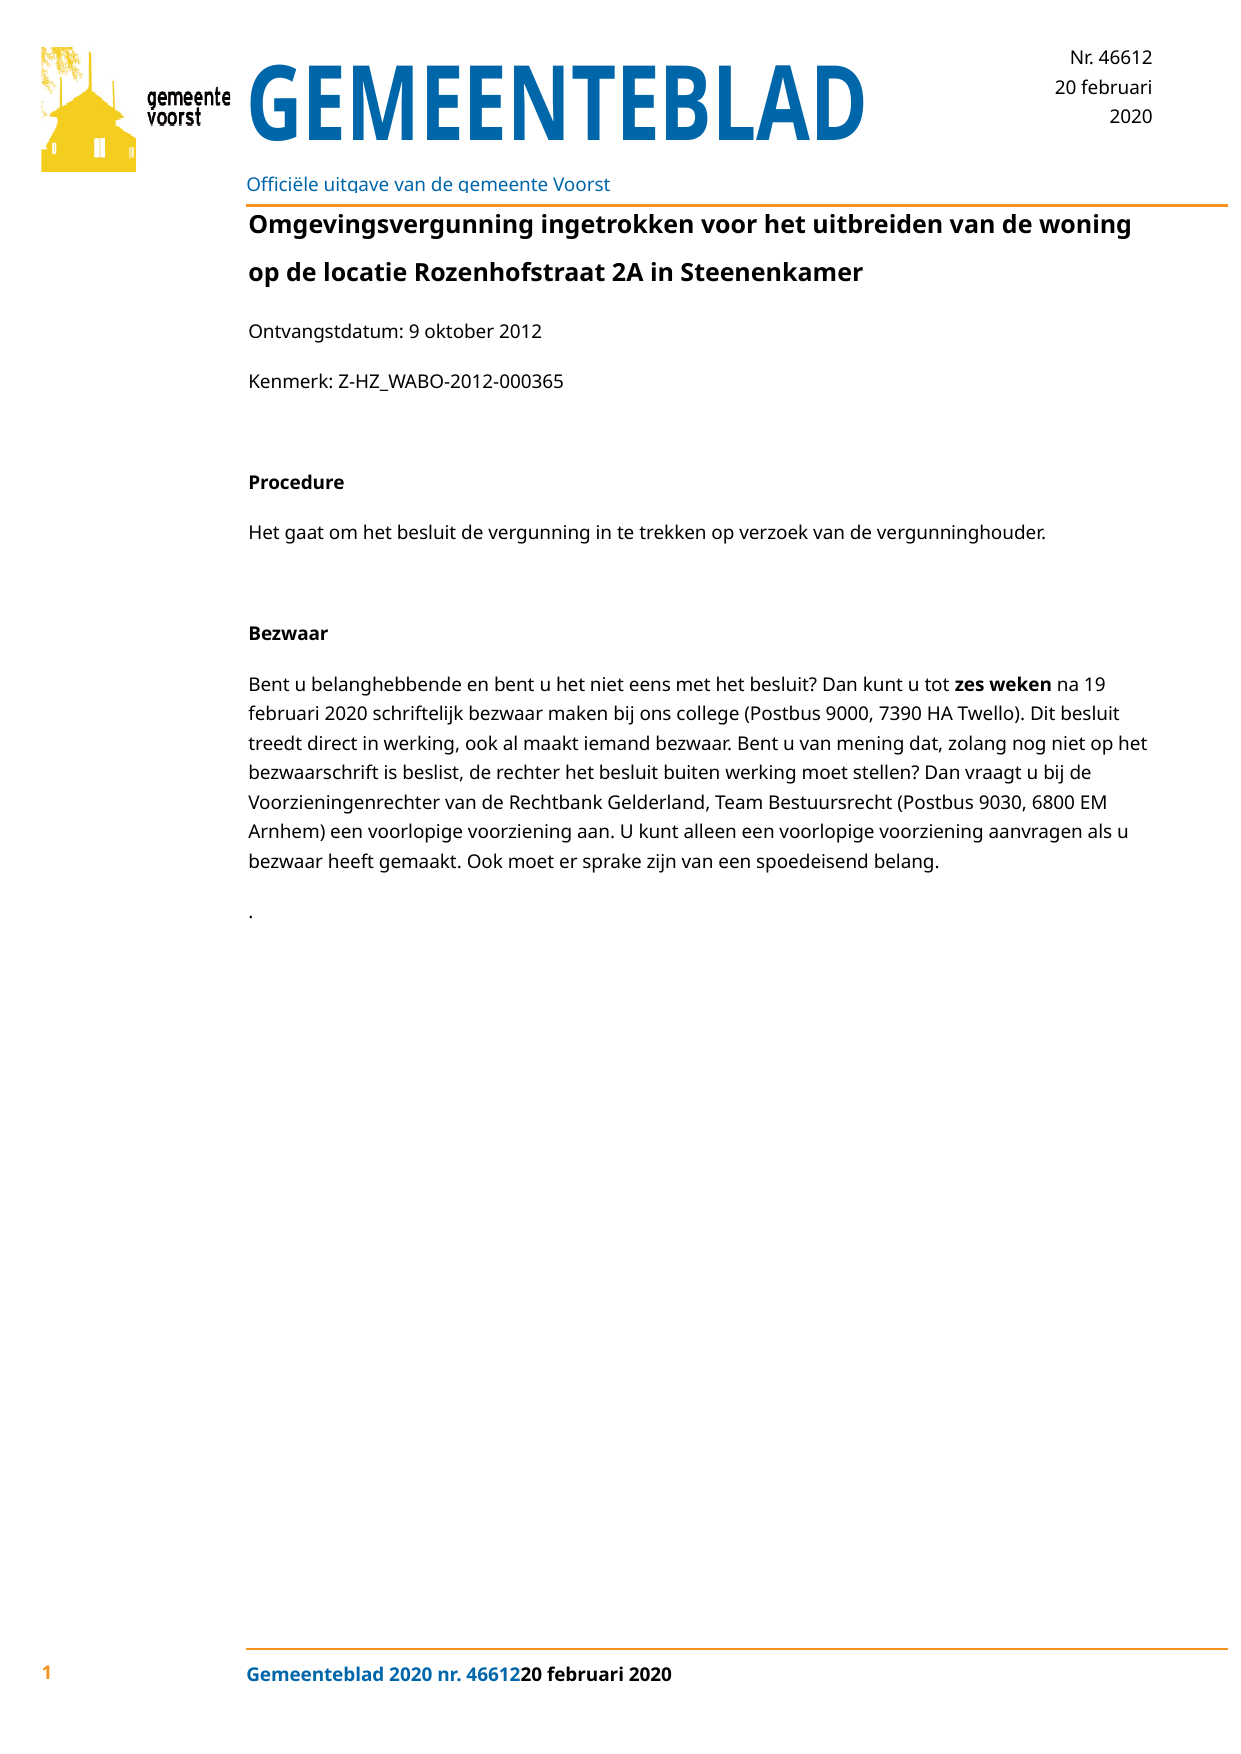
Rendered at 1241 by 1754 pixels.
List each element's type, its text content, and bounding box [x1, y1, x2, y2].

text Omgevingsvergunning ingetrokken voor het uitbreiden van de woning op de locatie Rozenhofstraat 2A in Steenenkamer [248, 207, 1152, 288]
text Het gaat om het besluit de vergunning in te trekken op verzoek van de vergunninghouder. [248, 519, 1152, 545]
text Bent u belanghebbende en bent u het niet eens met het besluit? Dan kunt u tot zes weken na 19 februari 2020 schriftelijk bezwaar maken bij ons college (Postbus 9000, 7390 HA Twello). Dit besluit treedt direct in werking, ook al maakt iemand bezwaar. Bent u van mening dat, zolang nog niet op het bezwaarschrift is beslist, de rechter het besluit buiten werking moet stellen? Dan vraagt u bij de Voorzieningenrechter van de Rechtbank Gelderland, Team Bestuursrecht (Postbus 9030, 6800 EM Arnhem) een voorlopige voorziening aan. U kunt alleen een voorlopige voorziening aanvragen als u bezwaar heeft gemaakt. Ook moet er sprake zijn van een spoedeisend belang. [248, 671, 1152, 874]
picture [41, 47, 231, 172]
text Ontvangstdatum: 9 oktober 2012 [248, 318, 1152, 344]
text Procedure [248, 469, 1152, 495]
text Kenmerk: Z-HZ_WABO-2012-000365 [248, 368, 1152, 394]
text Bezwaar [248, 620, 1152, 646]
text . [248, 899, 1152, 924]
